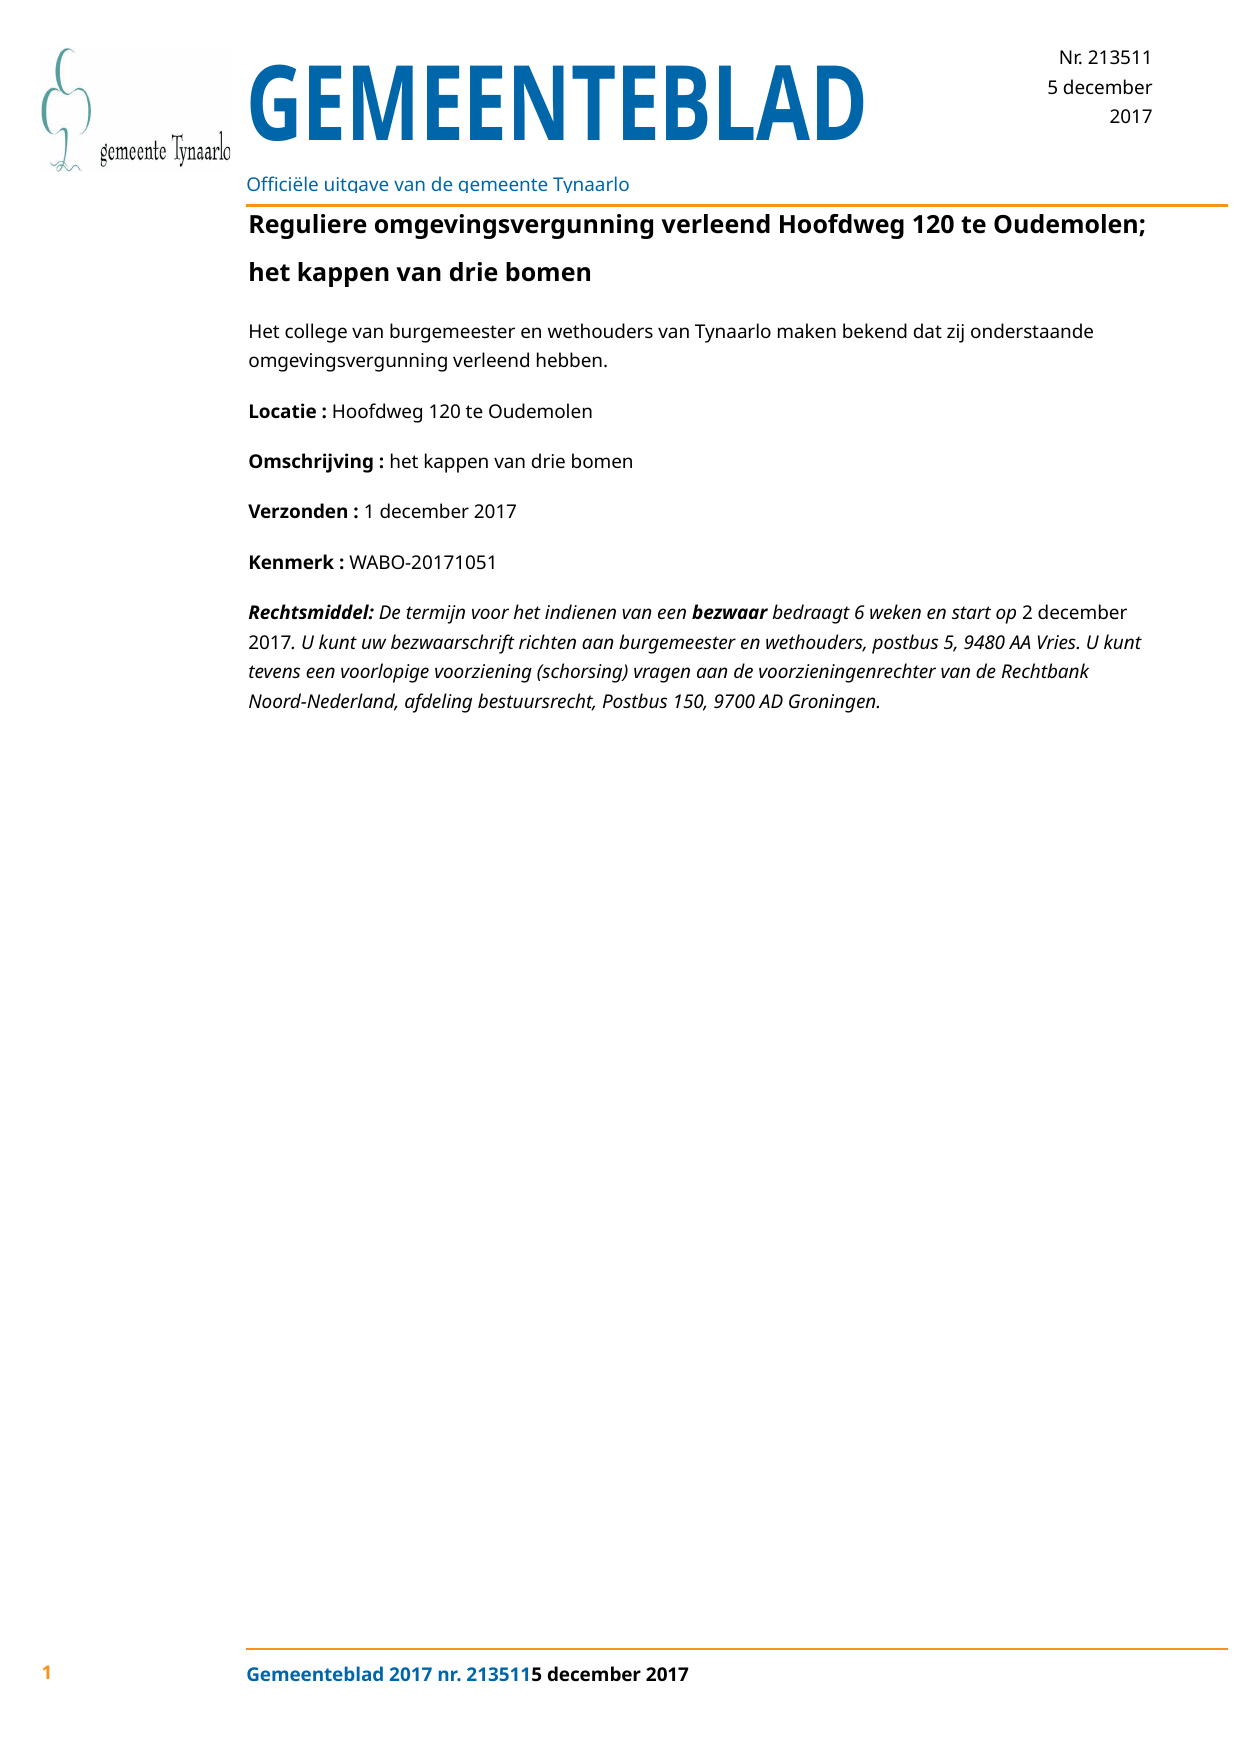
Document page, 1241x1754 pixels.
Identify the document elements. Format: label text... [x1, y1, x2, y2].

picture [41, 47, 231, 172]
text Verzonden : 1 december 2017 [248, 499, 1152, 524]
text Locatie : Hoofdweg 120 te Oudemolen [248, 398, 1152, 424]
text Kenmerk : WABO-20171051 [248, 549, 1152, 575]
text Rechtsmiddel: De termijn voor het indienen van een bezwaar bedraagt 6 weken en start op 2 december 2017. U kunt uw bezwaarschrift richten aan burgemeester en wethouders, postbus 5, 9480 AA Vries. U kunt tevens een voorlopige voorziening (schorsing) vragen aan de voorzieningenrechter van de Rechtbank Noord-Nederland, afdeling bestuursrecht, Postbus 150, 9700 AD Groningen. [248, 599, 1152, 714]
text Reguliere omgevingsvergunning verleend Hoofdweg 120 te Oudemolen; het kappen van drie bomen [248, 207, 1152, 288]
text Omschrijving : het kappen van drie bomen [248, 448, 1152, 474]
text Het college van burgemeester en wethouders van Tynaarlo maken bekend dat zij onderstaande omgevingsvergunning verleend hebben. [248, 318, 1152, 373]
